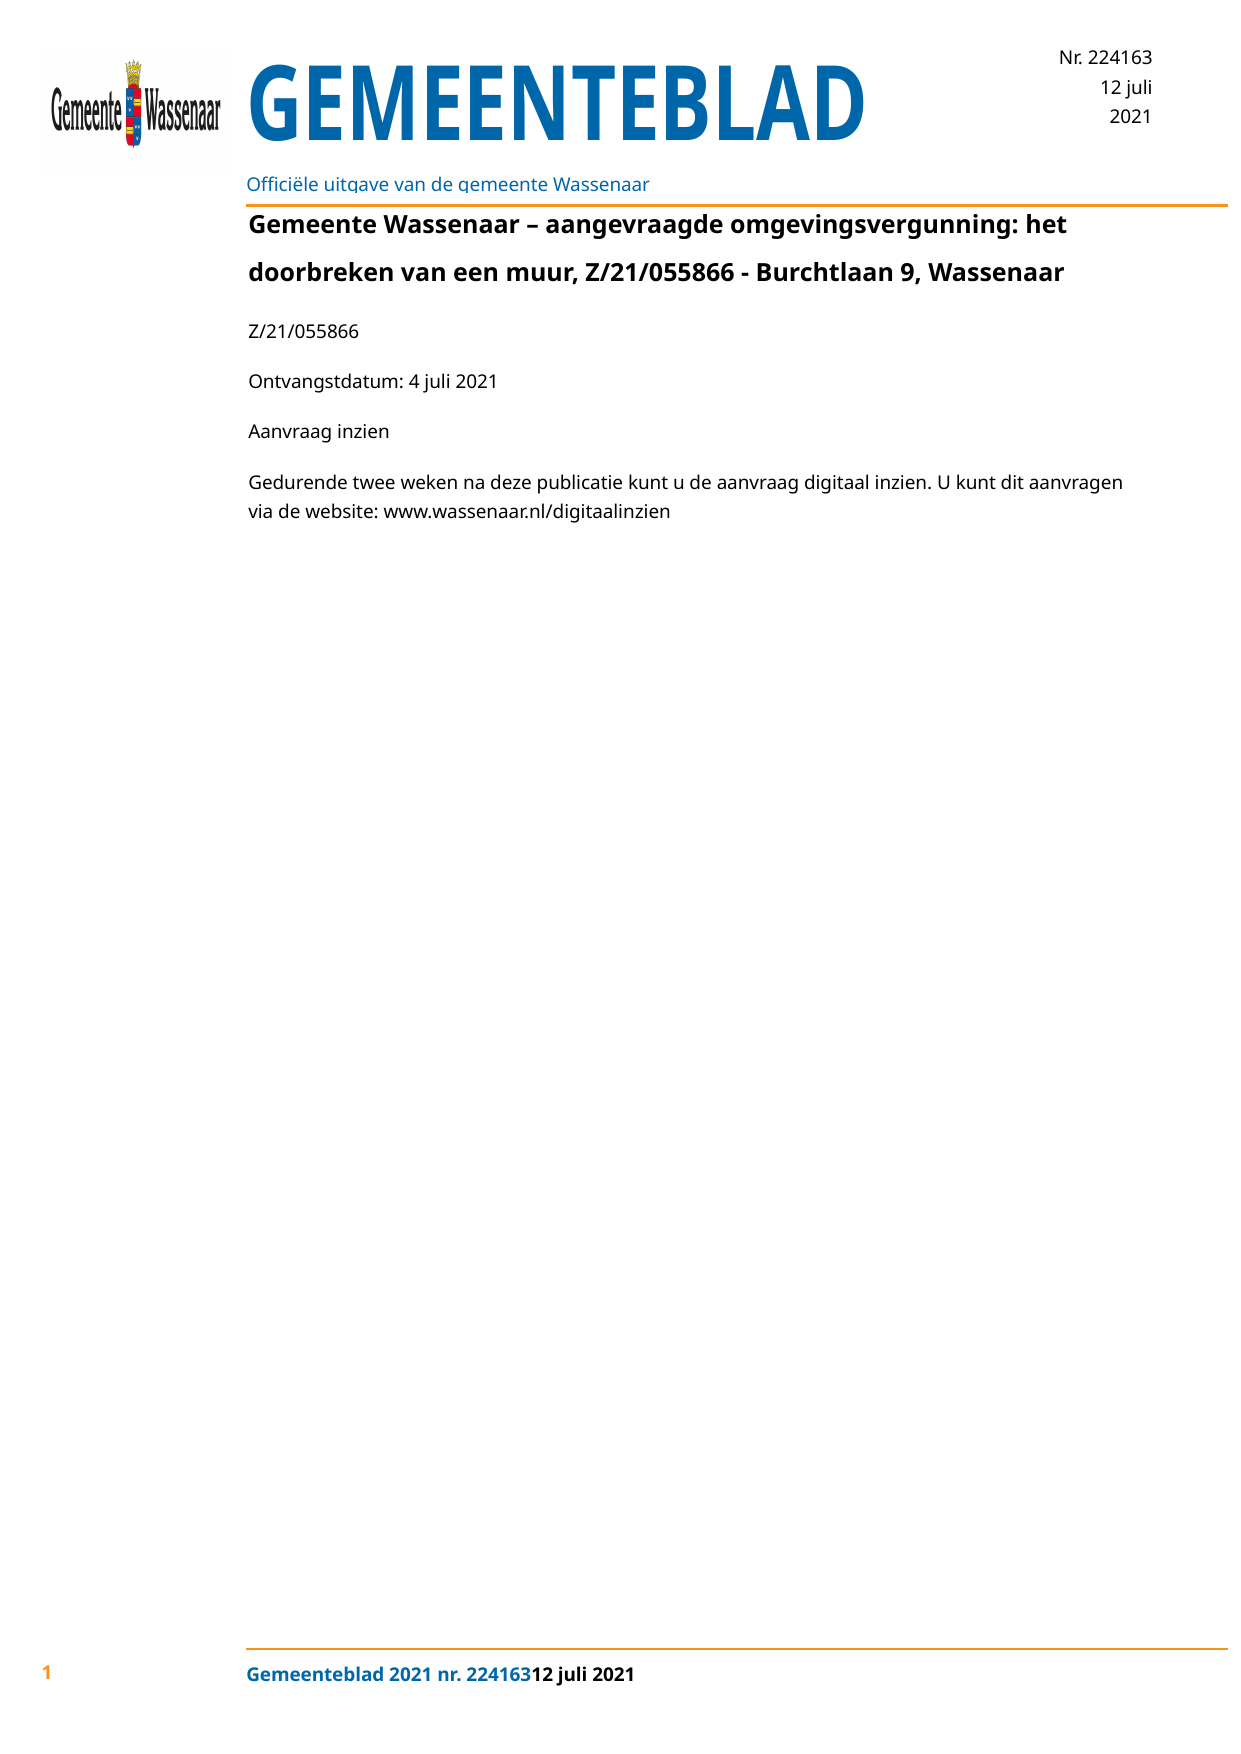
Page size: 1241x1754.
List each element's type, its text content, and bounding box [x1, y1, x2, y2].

text Ontvangstdatum: 4 juli 2021 [248, 368, 1152, 394]
text Gemeente Wassenaar – aangevraagde omgevingsvergunning: het doorbreken van een muur, Z/21/055866 - Burchtlaan 9, Wassenaar [248, 207, 1152, 288]
text Gedurende twee weken na deze publicatie kunt u de aanvraag digitaal inzien. U kunt dit aanvragen via de website: www.wassenaar.nl/digitaalinzien [248, 469, 1152, 524]
text Z/21/055866 [248, 318, 1152, 344]
text Aanvraag inzien [248, 419, 1152, 444]
picture [41, 47, 231, 172]
